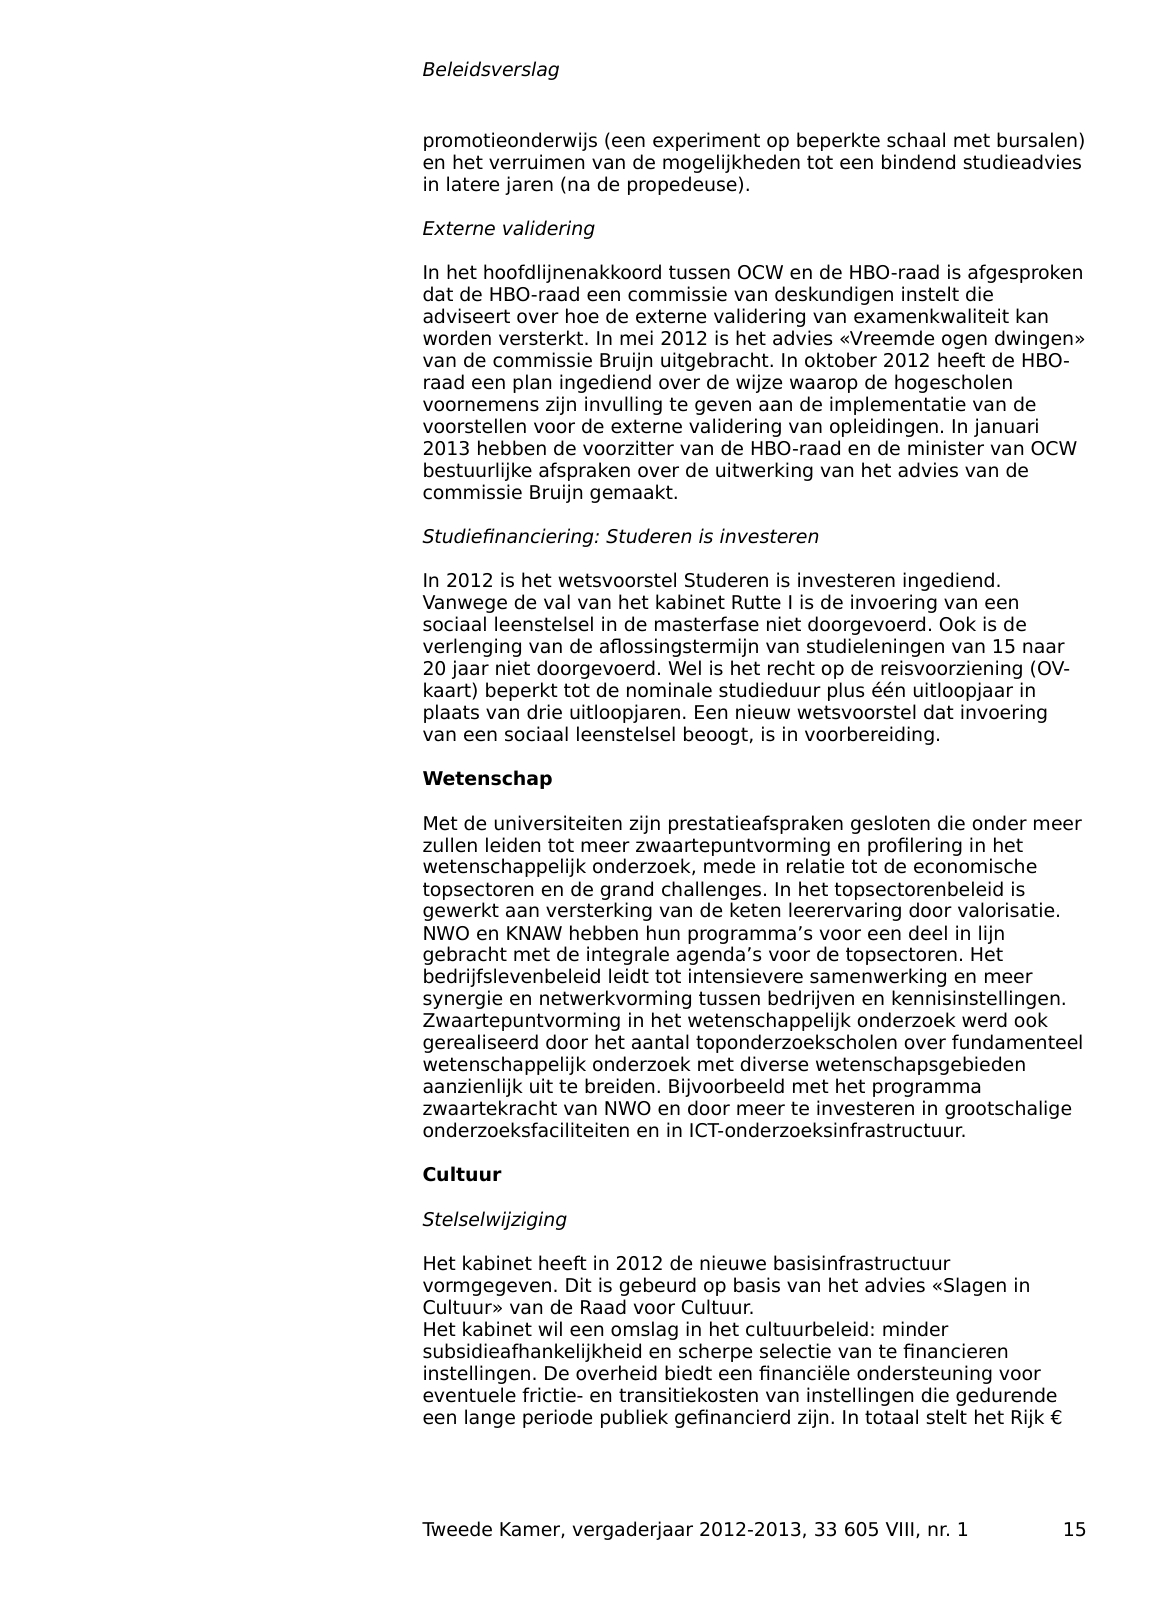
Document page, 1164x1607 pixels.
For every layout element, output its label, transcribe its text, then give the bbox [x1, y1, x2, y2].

subtitle Wetenschap [422, 768, 1087, 790]
text In het hoofdlijnenakkoord tussen OCW en de HBO-raad is afgesproken dat de HBO-raad een commissie van deskundigen instelt die adviseert over hoe de externe validering van examenkwaliteit kan worden versterkt. In mei 2012 is het advies «Vreemde ogen dwingen» van de commissie Bruijn uitgebracht. In oktober 2012 heeft de HBO-raad een plan ingediend over de wijze waarop de hogescholen voornemens zijn invulling te geven aan de implementatie van de voorstellen voor de externe validering van opleidingen. In januari 2013 hebben de voorzitter van de HBO-raad en de minister van OCW bestuurlijke afspraken over de uitwerking van het advies van de commissie Bruijn gemaakt. [422, 262, 1087, 504]
subtitle Externe validering [422, 218, 1087, 240]
subtitle Stelselwijziging [422, 1208, 1087, 1231]
subtitle Studiefinanciering: Studeren is investeren [422, 526, 1087, 548]
text promotieonderwijs (een experiment op beperkte schaal met bursalen) en het verruimen van de mogelijkheden tot een bindend studieadvies in latere jaren (na de propedeuse). [422, 130, 1087, 196]
text Het kabinet heeft in 2012 de nieuwe basisinfrastructuur vormgegeven. Dit is gebeurd op basis van het advies «Slagen in Cultuur» van de Raad voor Cultuur. [422, 1253, 1087, 1319]
text Met de universiteiten zijn prestatieafspraken gesloten die onder meer zullen leiden tot meer zwaartepuntvorming en profilering in het wetenschappelijk onderzoek, mede in relatie tot de economische topsectoren en de grand challenges. In het topsectorenbeleid is gewerkt aan versterking van de keten leerervaring door valorisatie. NWO en KNAW hebben hun programma’s voor een deel in lijn gebracht met de integrale agenda’s voor de topsectoren. Het bedrijfslevenbeleid leidt tot intensievere samenwerking en meer synergie en netwerkvorming tussen bedrijven en kennisinstellingen. Zwaartepuntvorming in het wetenschappelijk onderzoek werd ook gerealiseerd door het aantal toponderzoekscholen over fundamenteel wetenschappelijk onderzoek met diverse wetenschapsgebieden aanzienlijk uit te breiden. Bijvoorbeeld met het programma zwaartekracht van NWO en door meer te investeren in grootschalige onderzoeksfaciliteiten en in ICT-onderzoeksinfrastructuur. [422, 812, 1087, 1142]
subtitle Cultuur [422, 1164, 1087, 1186]
text In 2012 is het wetsvoorstel Studeren is investeren ingediend. Vanwege de val van het kabinet Rutte I is de invoering van een sociaal leenstelsel in de masterfase niet doorgevoerd. Ook is de verlenging van de aflossingstermijn van studieleningen van 15 naar 20 jaar niet doorgevoerd. Wel is het recht op de reisvoorziening (OV-kaart) beperkt tot de nominale studieduur plus één uitloopjaar in plaats van drie uitloopjaren. Een nieuw wetsvoorstel dat invoering van een sociaal leenstelsel beoogt, is in voorbereiding. [422, 570, 1087, 746]
text Het kabinet wil een omslag in het cultuurbeleid: minder subsidieafhankelijkheid en scherpe selectie van te financieren instellingen. De overheid biedt een financiële ondersteuning voor eventuele frictie- en transitiekosten van instellingen die gedurende een lange periode publiek gefinancierd zijn. In totaal stelt het Rijk € [422, 1319, 1087, 1428]
